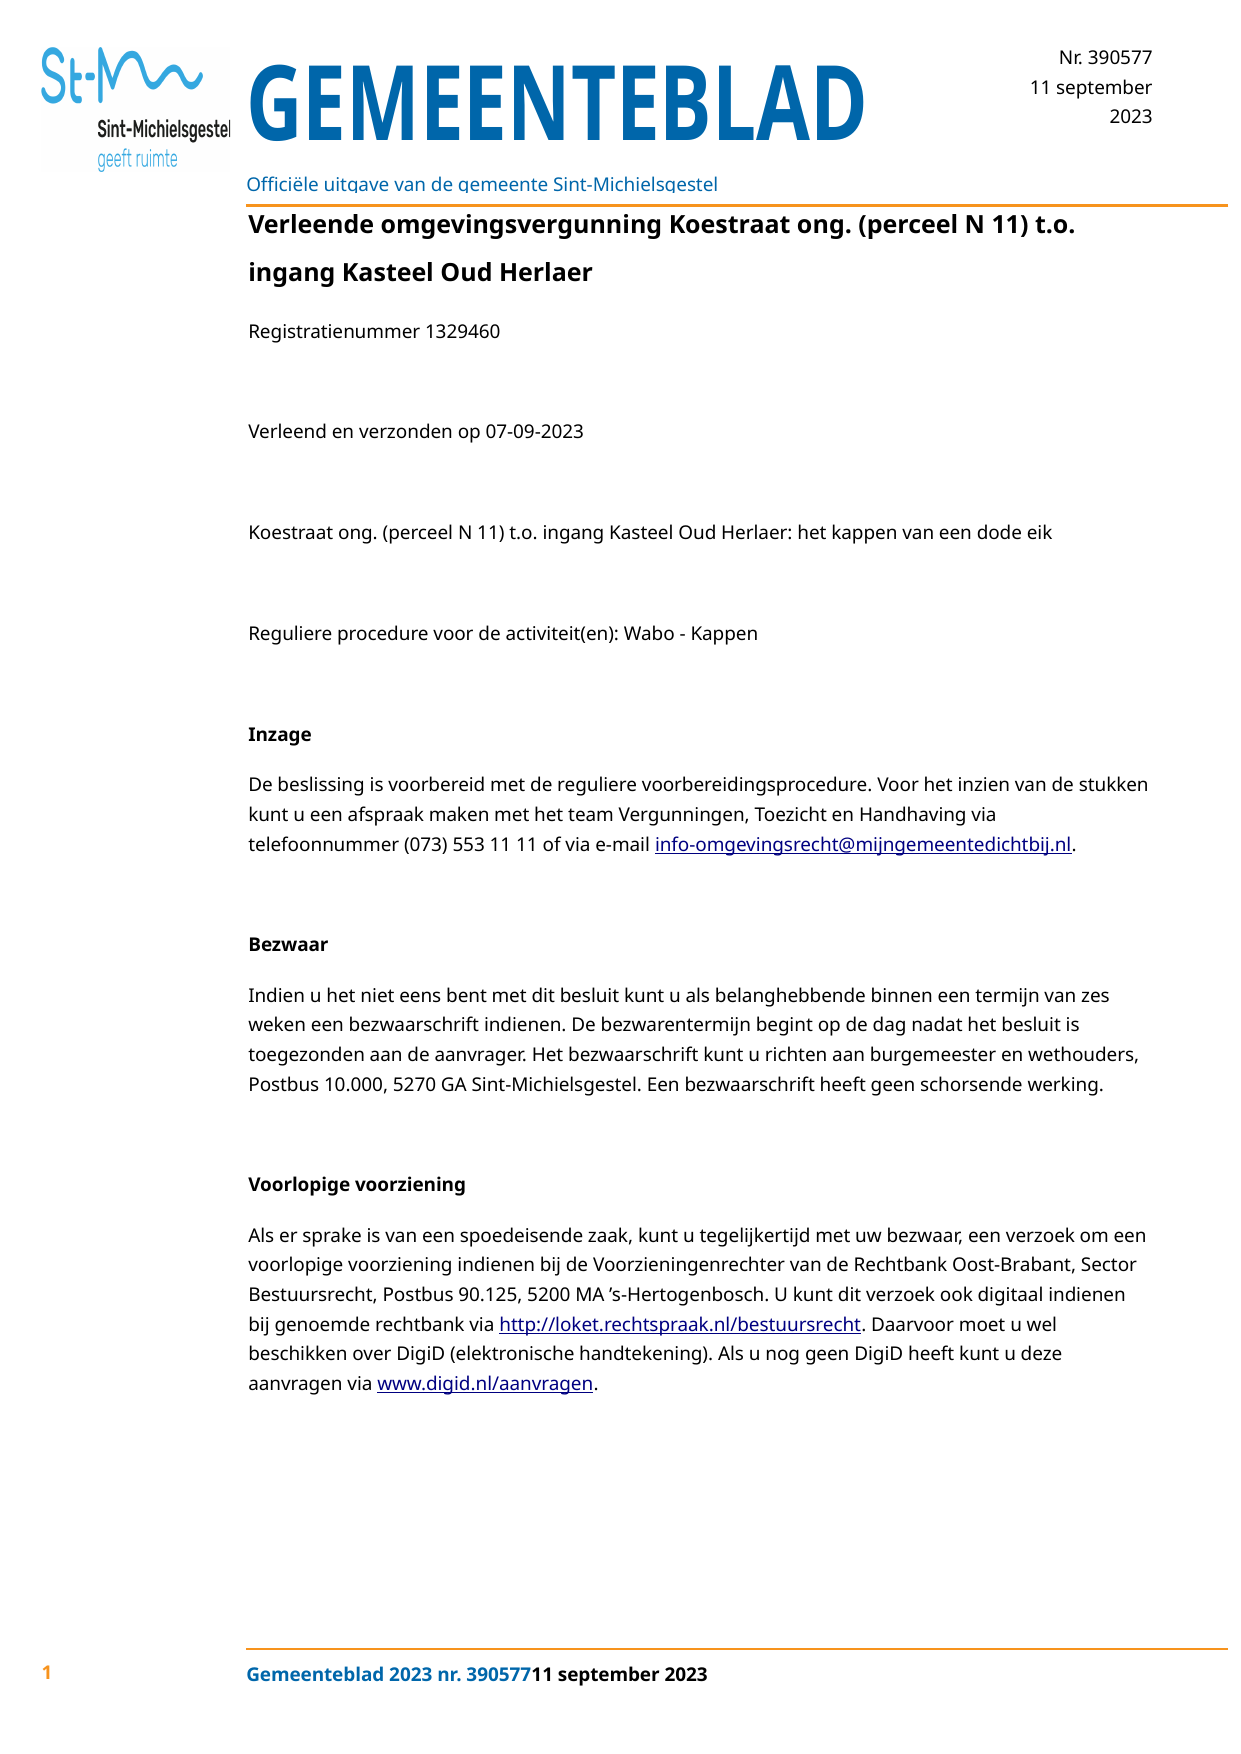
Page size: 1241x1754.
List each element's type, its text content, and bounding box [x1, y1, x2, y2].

text De beslissing is voorbereid met de reguliere voorbereidingsprocedure. Voor het inzien van de stukken kunt u een afspraak maken met het team Vergunningen, Toezicht en Handhaving via telefoonnummer (073) 553 11 11 of via e-mail info-omgevingsrecht@mijngemeentedichtbij.nl. [248, 772, 1152, 857]
text Koestraat ong. (perceel N 11) t.o. ingang Kasteel Oud Herlaer: het kappen van een dode eik [248, 519, 1152, 545]
text Bezwaar [248, 932, 1152, 957]
text Als er sprake is van een spoedeisende zaak, kunt u tegelijkertijd met uw bezwaar, een verzoek om een voorlopige voorziening indienen bij de Voorzieningenrechter van de Rechtbank Oost-Brabant, Sector Bestuursrecht, Postbus 90.125, 5200 MA ’s-Hertogenbosch. U kunt dit verzoek ook digitaal indienen bij genoemde rechtbank via http://loket.rechtspraak.nl/bestuursrecht. Daarvoor moet u wel beschikken over DigiD (elektronische handtekening). Als u nog geen DigiD heeft kunt u deze aanvragen via www.digid.nl/aanvragen. [248, 1222, 1152, 1396]
text Inzage [248, 721, 1152, 747]
text Verleend en verzonden op 07-09-2023 [248, 419, 1152, 444]
text Voorlopige voorziening [248, 1172, 1152, 1197]
text Reguliere procedure voor de activiteit(en): Wabo - Kappen [248, 620, 1152, 646]
text Registratienummer 1329460 [248, 318, 1152, 344]
picture [41, 47, 231, 172]
text Indien u het niet eens bent met dit besluit kunt u als belanghebbende binnen een termijn van zes weken een bezwaarschrift indienen. De bezwarentermijn begint op de dag nadat het besluit is toegezonden aan de aanvrager. Het bezwaarschrift kunt u richten aan burgemeester en wethouders, Postbus 10.000, 5270 GA Sint-Michielsgestel. Een bezwaarschrift heeft geen schorsende werking. [248, 982, 1152, 1097]
text Verleende omgevingsvergunning Koestraat ong. (perceel N 11) t.o. ingang Kasteel Oud Herlaer [248, 207, 1152, 288]
